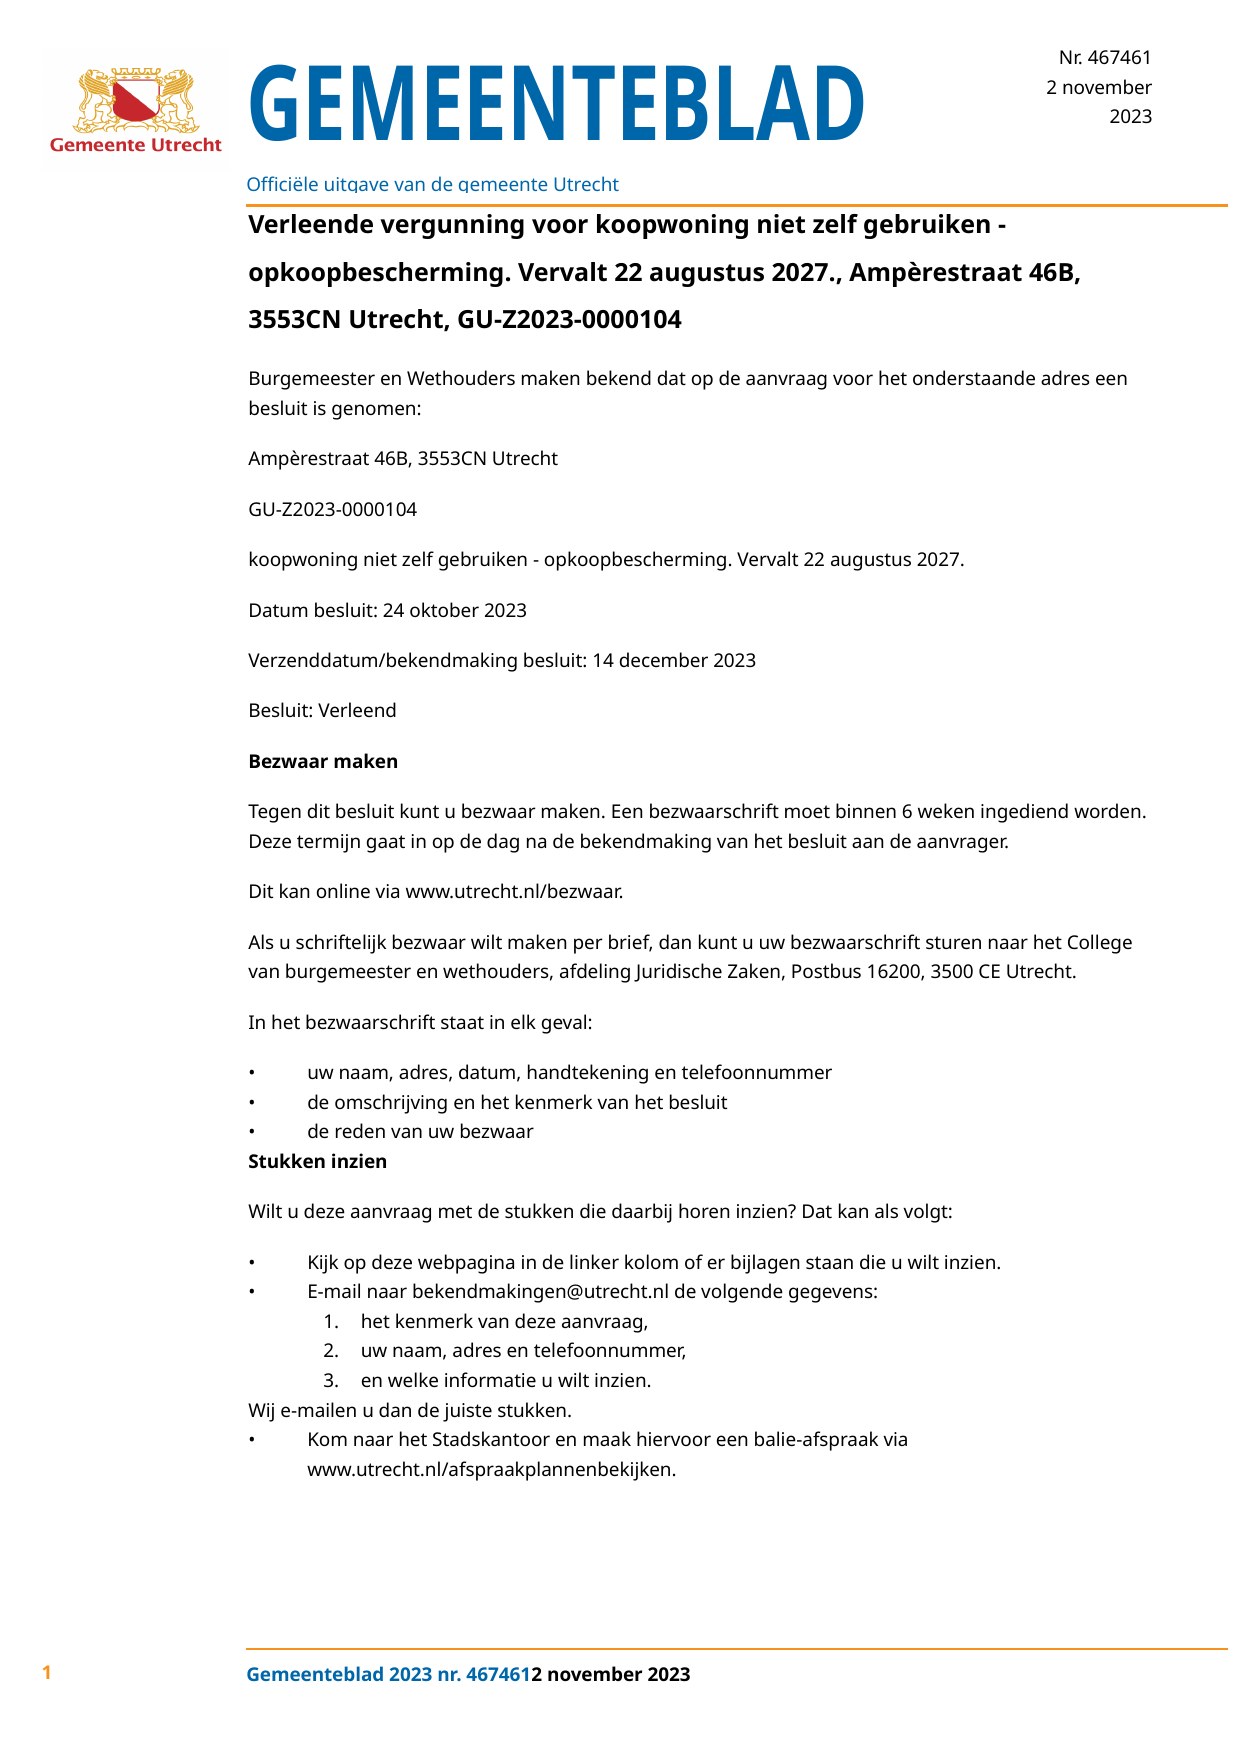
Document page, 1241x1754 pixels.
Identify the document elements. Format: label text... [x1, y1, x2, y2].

text Dit kan online via www.utrecht.nl/bezwaar. [248, 878, 1152, 904]
text Wij e-mailen u dan de juiste stukken. [248, 1397, 1152, 1422]
text Tegen dit besluit kunt u bezwaar maken. Een bezwaarschrift moet binnen 6 weken ingediend worden. Deze termijn gaat in op de dag na de bekendmaking van het besluit aan de aanvrager. [248, 798, 1152, 854]
list Kijk op deze webpagina in de linker kolom of er bijlagen staan die u wilt inzien. [248, 1249, 1152, 1274]
list uw naam, adres, datum, handtekening en telefoonnummer [248, 1059, 1152, 1085]
text Als u schriftelijk bezwaar wilt maken per brief, dan kunt u uw bezwaarschrift sturen naar het College van burgemeester en wethouders, afdeling Juridische Zaken, Postbus 16200, 3500 CE Utrecht. [248, 929, 1152, 984]
text Datum besluit: 24 oktober 2023 [248, 597, 1152, 622]
text Wilt u deze aanvraag met de stukken die daarbij horen inzien? Dat kan als volgt: [248, 1198, 1152, 1224]
text Bezwaar maken [248, 748, 1152, 774]
list en welke informatie u wilt inzien. [323, 1367, 1152, 1393]
text Besluit: Verleend [248, 698, 1152, 723]
picture [41, 47, 231, 172]
text koopwoning niet zelf gebruiken - opkoopbescherming. Vervalt 22 augustus 2027. [248, 546, 1152, 572]
list de reden van uw bezwaar [248, 1118, 1152, 1144]
list E-mail naar bekendmakingen@utrecht.nl de volgende gegevens: [248, 1278, 1152, 1304]
text Verzenddatum/bekendmaking besluit: 14 december 2023 [248, 647, 1152, 673]
list het kenmerk van deze aanvraag, [323, 1308, 1152, 1334]
list de omschrijving en het kenmerk van het besluit [248, 1089, 1152, 1114]
text GU-Z2023-0000104 [248, 496, 1152, 522]
text Stukken inzien [248, 1148, 1152, 1174]
text Burgemeester en Wethouders maken bekend dat op de aanvraag voor het onderstaande adres een besluit is genomen: [248, 366, 1152, 421]
text In het bezwaarschrift staat in elk geval: [248, 1009, 1152, 1034]
list Kom naar het Stadskantoor en maak hiervoor een balie-afspraak via www.utrecht.nl/afspraakplannenbekijken. [248, 1426, 1152, 1482]
text Verleende vergunning voor koopwoning niet zelf gebruiken - opkoopbescherming. Vervalt 22 augustus 2027., Ampèrestraat 46B, 3553CN Utrecht, GU-Z2023-0000104 [248, 207, 1152, 336]
text Ampèrestraat 46B, 3553CN Utrecht [248, 446, 1152, 471]
list uw naam, adres en telefoonnummer, [323, 1338, 1152, 1363]
